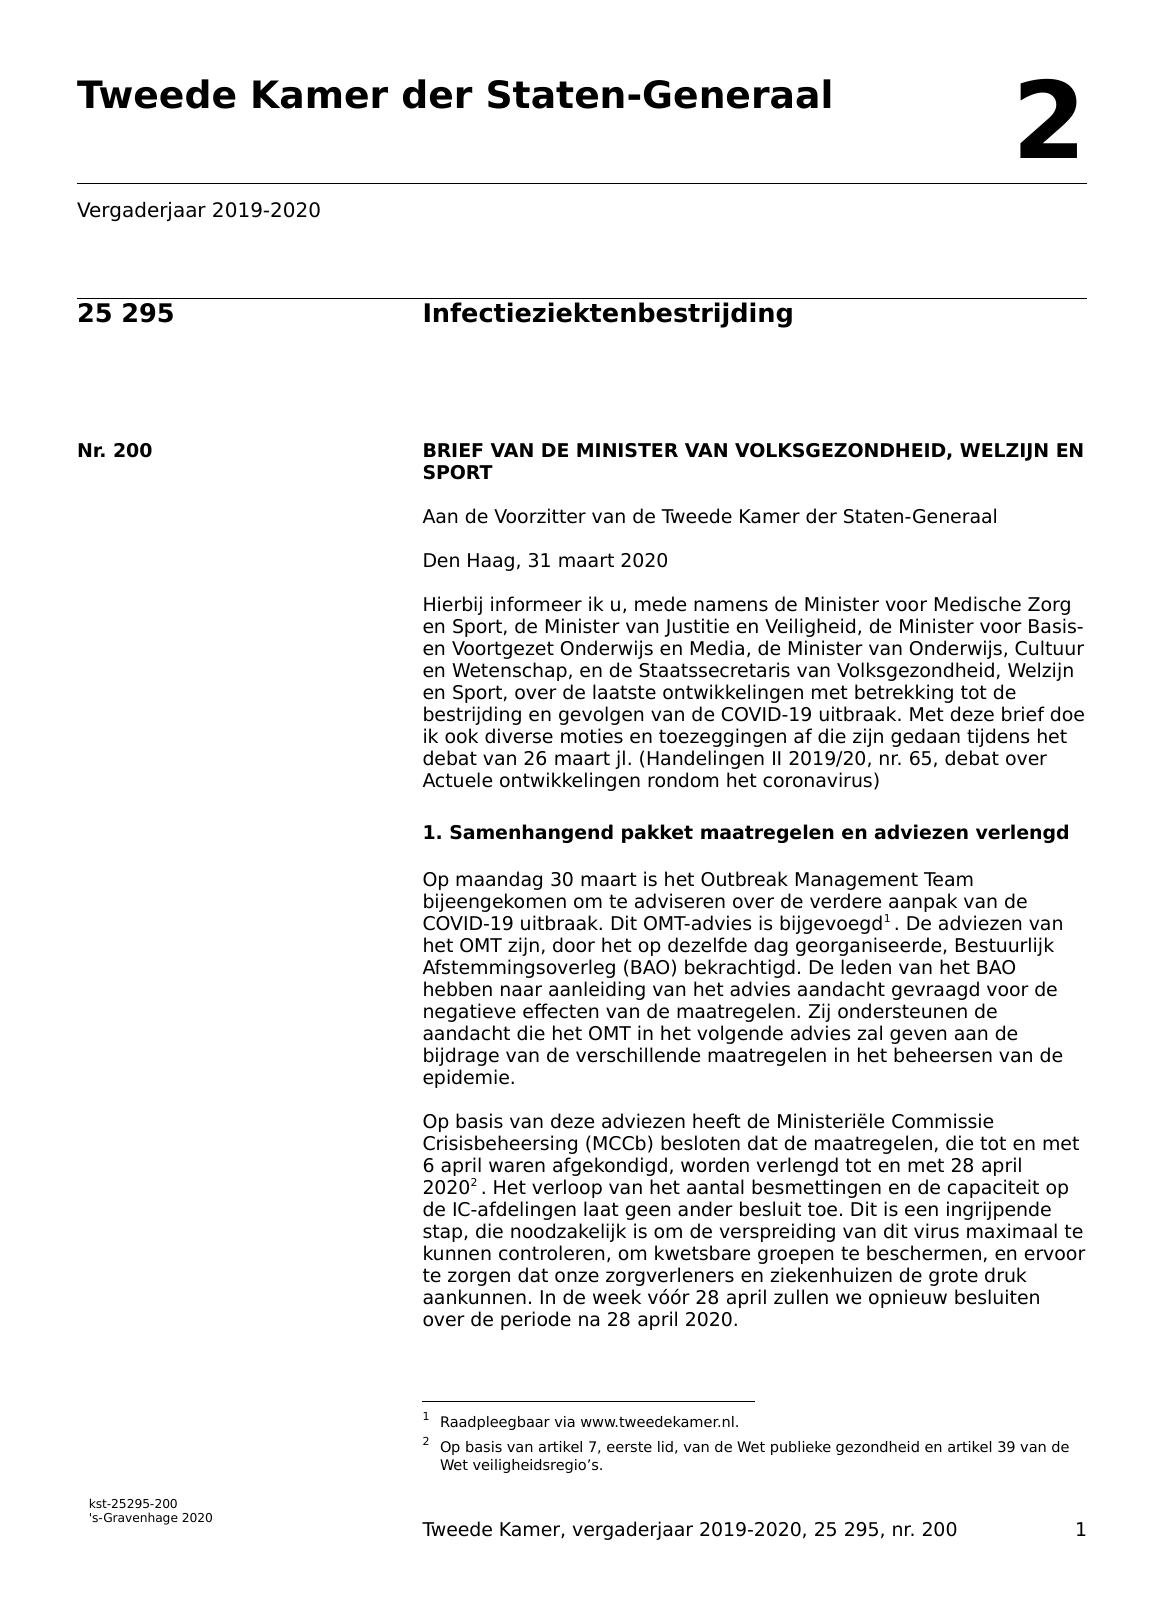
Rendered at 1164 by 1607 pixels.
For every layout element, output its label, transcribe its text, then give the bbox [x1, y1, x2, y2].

text Op basis van deze adviezen heeft de Ministeriële Commissie Crisisbeheersing (MCCb) besloten dat de maatregelen, die tot en met 6 april waren afgekondigd, worden verlengd tot en met 28 april 2020. Het verloop van het aantal besmettingen en de capaciteit op de IC-afdelingen laat geen ander besluit toe. Dit is een ingrijpende stap, die noodzakelijk is om de verspreiding van dit virus maximaal te kunnen controleren, om kwetsbare groepen te beschermen, en ervoor te zorgen dat onze zorgverleners en ziekenhuizen de grote druk aankunnen. In de week vóór 28 april zullen we opnieuw besluiten over de periode na 28 april 2020. [422, 1111, 1087, 1331]
text Hierbij informeer ik u, mede namens de Minister voor Medische Zorg en Sport, de Minister van Justitie en Veiligheid, de Minister voor Basis- en Voortgezet Onderwijs en Media, de Minister van Onderwijs, Cultuur en Wetenschap, en de Staatssecretaris van Volksgezondheid, Welzijn en Sport, over de laatste ontwikkelingen met betrekking tot de bestrijding en gevolgen van de COVID-19 uitbraak. Met deze brief doe ik ook diverse moties en toezeggingen af die zijn gedaan tijdens het debat van 26 maart jl. (Handelingen II 2019/20, nr. 65, debat over Actuele ontwikkelingen rondom het coronavirus) [422, 594, 1087, 792]
table_header Tweede Kamer der Staten-Generaal [77, 59, 886, 183]
text 's-Gravenhage 2020 [88, 1511, 323, 1525]
text Op maandag 30 maart is het Outbreak Management Team bijeengekomen om te adviseren over de verdere aanpak van de COVID-19 uitbraak. Dit OMT-advies is bijgevoegd. De adviezen van het OMT zijn, door het op dezelfde dag georganiseerde, Bestuurlijk Afstemmingsoverleg (BAO) bekrachtigd. De leden van het BAO hebben naar aanleiding van het advies aandacht gevraagd voor de negatieve effecten van de maatregelen. Zij ondersteunen de aandacht die het OMT in het volgende advies zal geven aan de bijdrage van de verschillende maatregelen in het beheersen van de epidemie. [422, 869, 1087, 1089]
subtitle 1. Samenhangend pakket maatregelen en adviezen verlengd [422, 822, 1087, 844]
text kst-25295-200 [88, 1497, 323, 1511]
subtitle 25 295 Infectieziektenbestrijding [77, 299, 1087, 329]
subtitle Nr. 200 BRIEF VAN DE MINISTER VAN VOLKSGEZONDHEID, WELZIJN EN SPORT [77, 440, 1087, 484]
text Den Haag, 31 maart 2020 [422, 550, 1087, 572]
text Aan de Voorzitter van de Tweede Kamer der Staten-Generaal [422, 506, 1087, 528]
text Raadpleegbaar via www.tweedekamer.nl. [422, 1410, 1087, 1432]
text Op basis van artikel 7, eerste lid, van de Wet publieke gezondheid en artikel 39 van de Wet veiligheidsregio’s. [422, 1435, 1087, 1474]
table_cell Vergaderjaar 2019-2020 [77, 184, 1087, 298]
table_header 2 [886, 59, 1087, 183]
